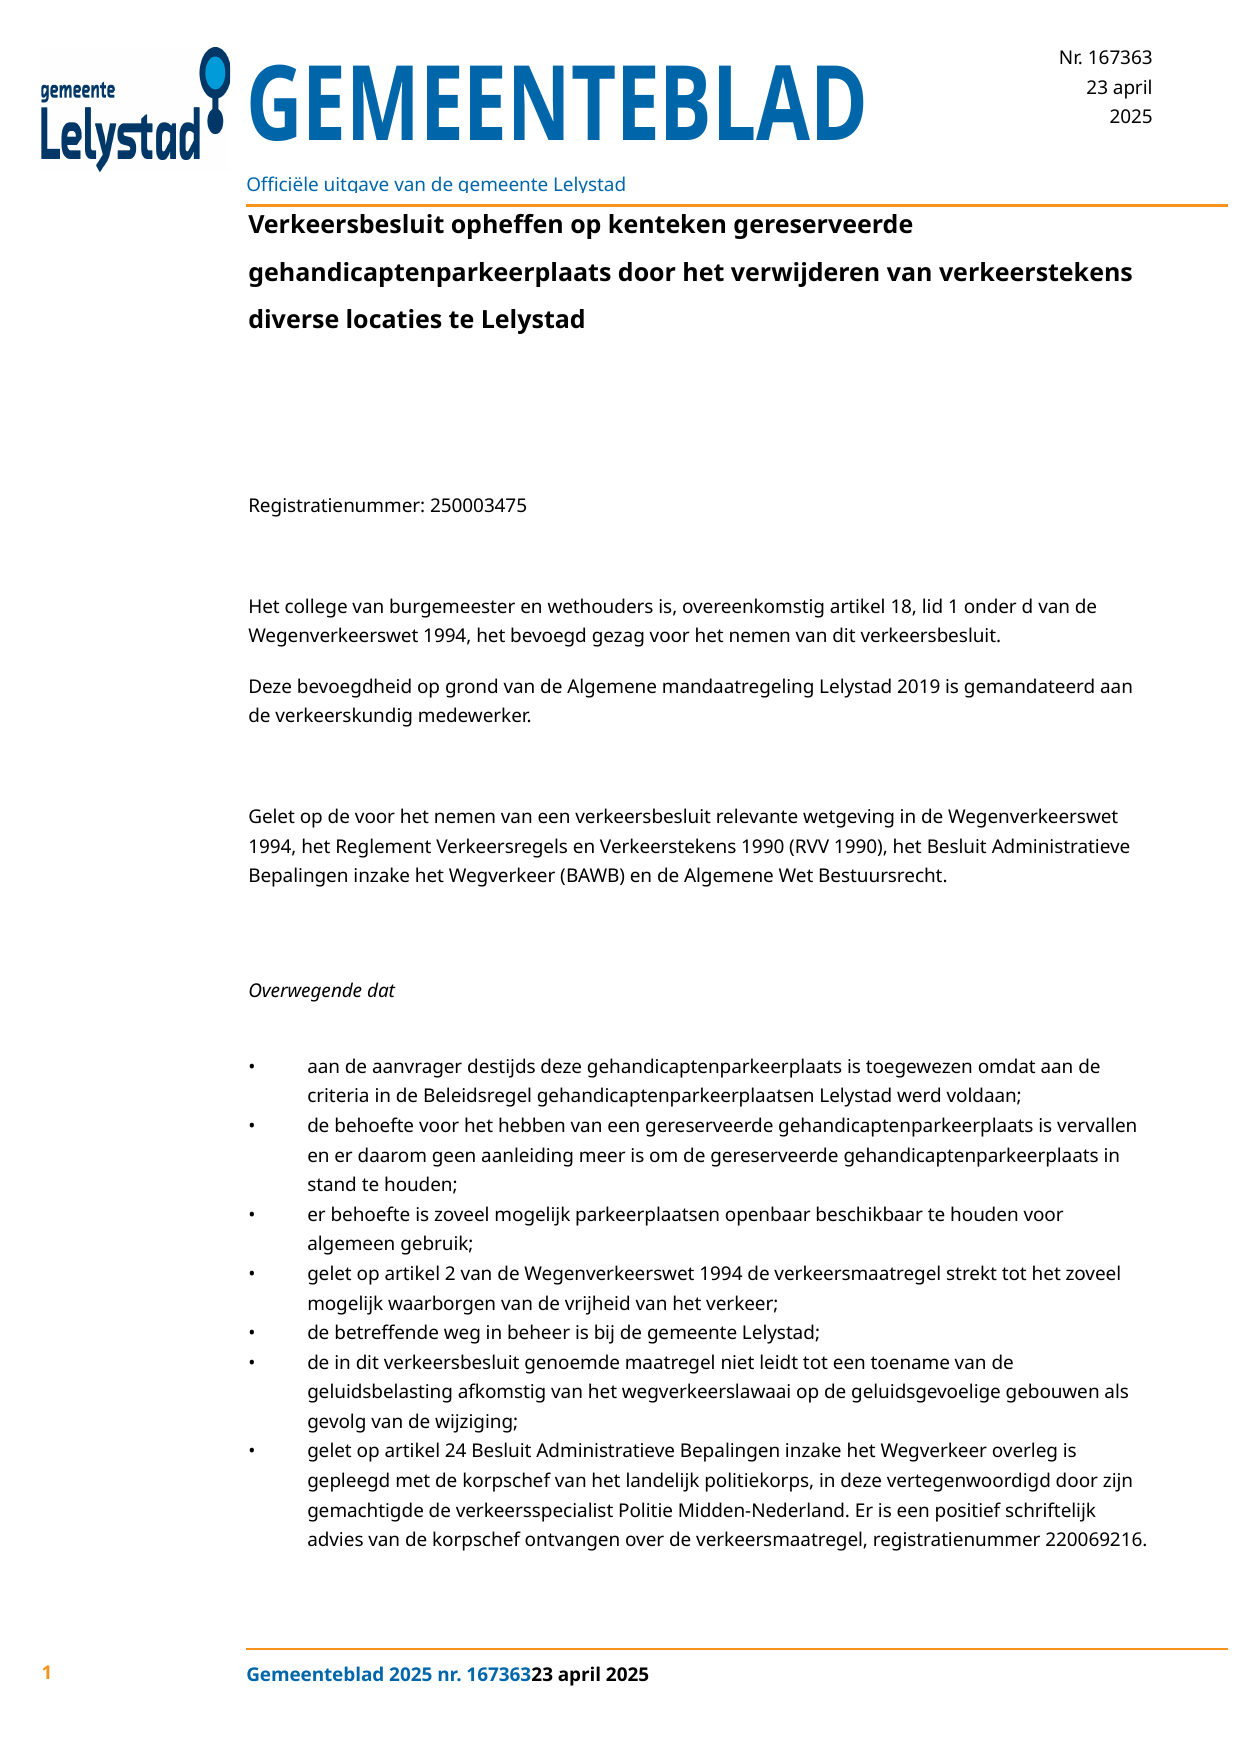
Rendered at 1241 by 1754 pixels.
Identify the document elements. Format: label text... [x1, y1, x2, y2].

picture [41, 47, 231, 172]
text Registratienummer: 250003475 [248, 492, 1152, 518]
text Deze bevoegdheid op grond van de Algemene mandaatregeling Lelystad 2019 is gemandateerd aan de verkeerskundig medewerker. [248, 673, 1152, 728]
list de in dit verkeersbesluit genoemde maatregel niet leidt tot een toename van de geluidsbelasting afkomstig van het wegverkeerslawaai op de geluidsgevoelige gebouwen als gevolg van de wijziging; [248, 1349, 1152, 1434]
list er behoefte is zoveel mogelijk parkeerplaatsen openbaar beschikbaar te houden voor algemeen gebruik; [248, 1201, 1152, 1256]
text Gelet op de voor het nemen van een verkeersbesluit relevante wetgeving in de Wegenverkeerswet 1994, het Reglement Verkeersregels en Verkeerstekens 1990 (RVV 1990), het Besluit Administratieve Bepalingen inzake het Wegverkeer (BAWB) en de Algemene Wet Bestuursrecht. [248, 803, 1152, 888]
text Het college van burgemeester en wethouders is, overeenkomstig artikel 18, lid 1 onder d van de Wegenverkeerswet 1994, het bevoegd gezag voor het nemen van dit verkeersbesluit. [248, 593, 1152, 648]
list de behoefte voor het hebben van een gereserveerde gehandicaptenparkeerplaats is vervallen en er daarom geen aanleiding meer is om de gereserveerde gehandicaptenparkeerplaats in stand te houden; [248, 1112, 1152, 1197]
list gelet op artikel 24 Besluit Administratieve Bepalingen inzake het Wegverkeer overleg is gepleegd met de korpschef van het landelijk politiekorps, in deze vertegenwoordigd door zijn gemachtigde de verkeersspecialist Politie Midden-Nederland. Er is een positief schriftelijk advies van de korpschef ontvangen over de verkeersmaatregel, registratienummer 220069216. [248, 1438, 1152, 1552]
list aan de aanvrager destijds deze gehandicaptenparkeerplaats is toegewezen omdat aan de criteria in de Beleidsregel gehandicaptenparkeerplaatsen Lelystad werd voldaan; [248, 1053, 1152, 1108]
list gelet op artikel 2 van de Wegenverkeerswet 1994 de verkeersmaatregel strekt tot het zoveel mogelijk waarborgen van de vrijheid van het verkeer; [248, 1260, 1152, 1315]
list de betreffende weg in beheer is bij de gemeente Lelystad; [248, 1319, 1152, 1345]
text Overwegende dat [248, 977, 1152, 1003]
text Verkeersbesluit opheffen op kenteken gereserveerde gehandicaptenparkeerplaats door het verwijderen van verkeerstekens diverse locaties te Lelystad [248, 207, 1152, 336]
